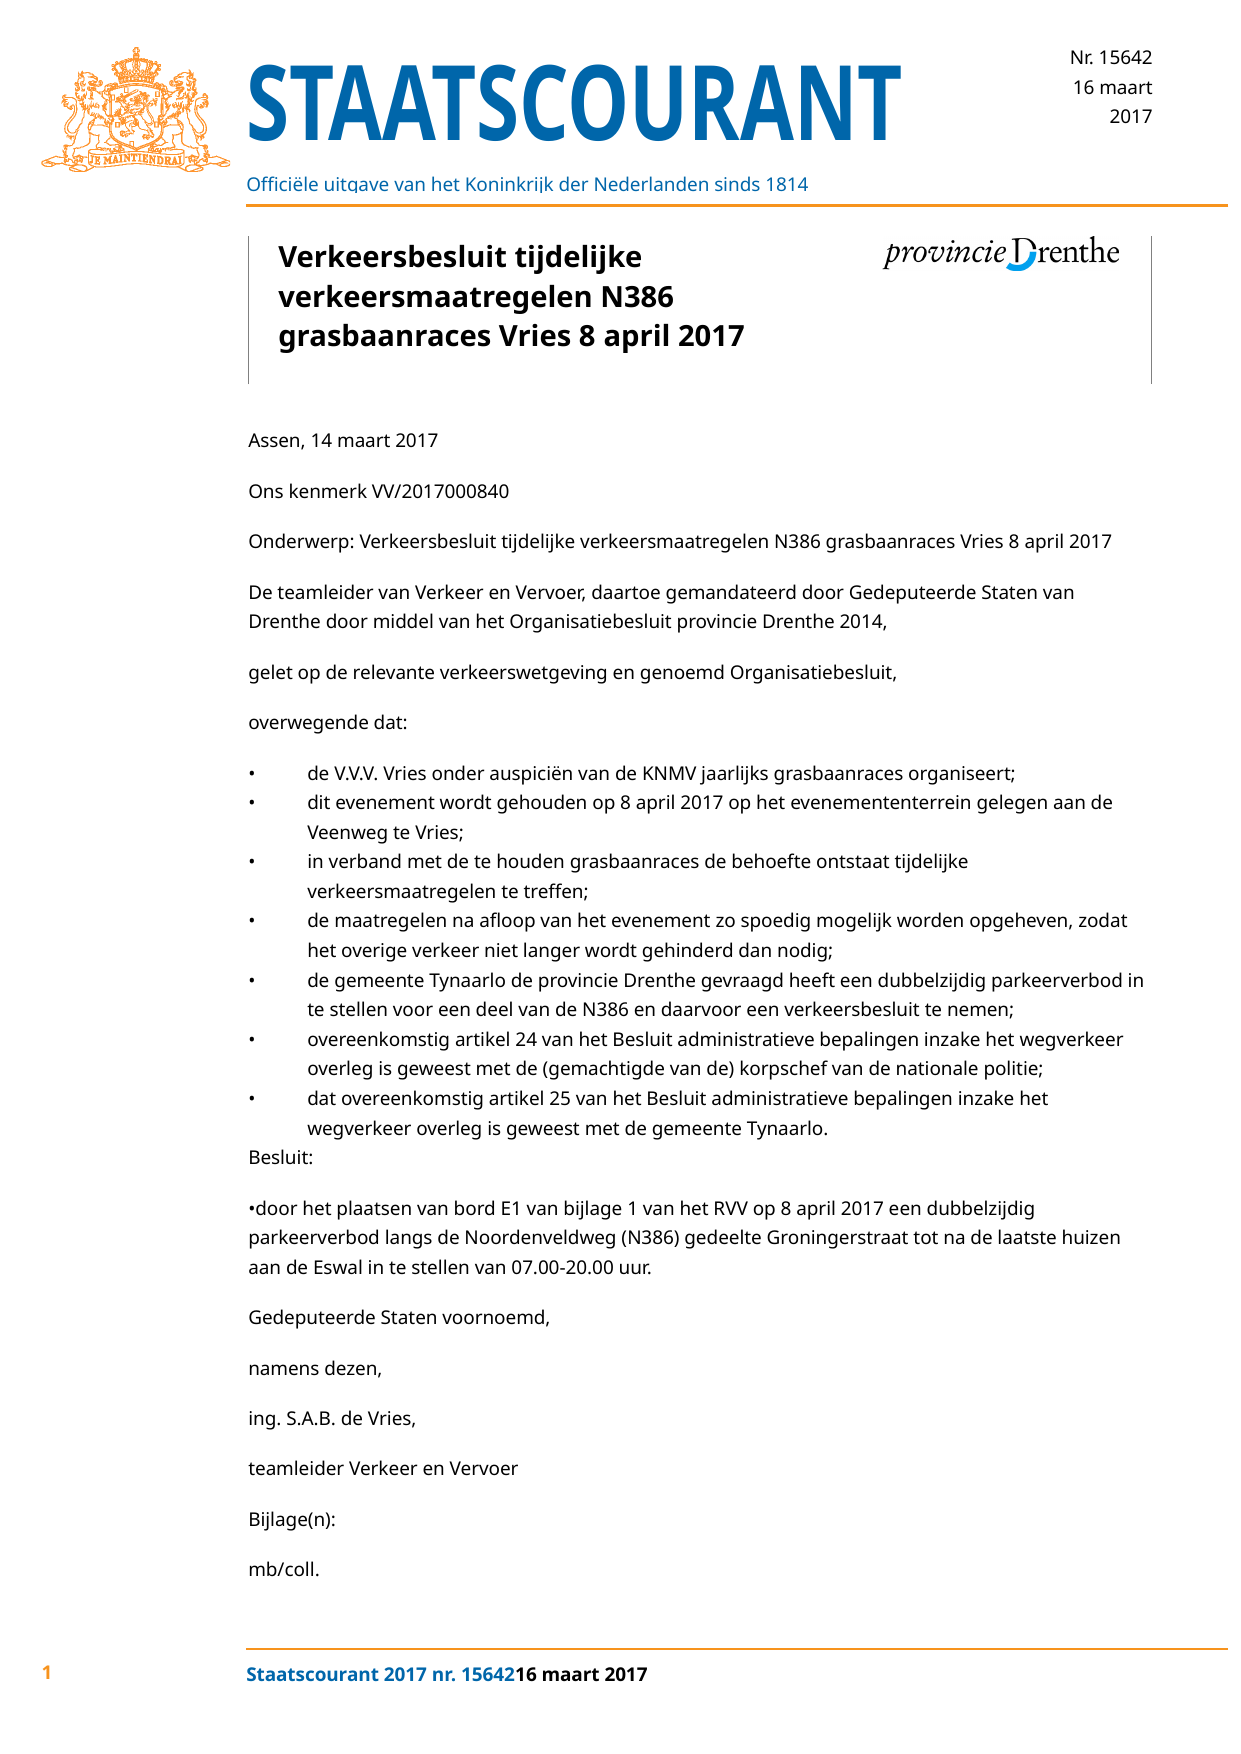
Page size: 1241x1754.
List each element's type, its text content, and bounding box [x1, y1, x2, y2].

table_header [850, 236, 1151, 384]
list overeenkomstig artikel 24 van het Besluit administratieve bepalingen inzake het wegverkeer overleg is geweest met de (gemachtigde van de) korpschef van de nationale politie; [248, 1026, 1152, 1081]
list de maatregelen na afloop van het evenement zo spoedig mogelijk worden opgeheven, zodat het overige verkeer niet langer wordt gehinderd dan nodig; [248, 908, 1152, 963]
text Ons kenmerk VV/2017000840 [248, 478, 1152, 504]
picture [41, 47, 231, 172]
list dit evenement wordt gehouden op 8 april 2017 op het evenemententerrein gelegen aan de Veenweg te Vries; [248, 789, 1152, 844]
list de V.V.V. Vries onder auspiciën van de KNMV jaarlijks grasbaanraces organiseert; [248, 760, 1152, 785]
text Besluit: [248, 1144, 1152, 1170]
text Bijlage(n): [248, 1506, 1152, 1532]
text Assen, 14 maart 2017 [248, 428, 1152, 453]
list in verband met de te houden grasbaanraces de behoefte ontstaat tijdelijke verkeersmaatregelen te treffen; [248, 848, 1152, 904]
list de gemeente Tynaarlo de provincie Drenthe gevraagd heeft een dubbelzijdig parkeerverbod in te stellen voor een deel van de N386 en daarvoor een verkeersbesluit te nemen; [248, 967, 1152, 1022]
table_header Verkeersbesluit tijdelijke verkeersmaatregelen N386 grasbaanraces Vries 8 april 2017 [249, 236, 850, 384]
text De teamleider van Verkeer en Vervoer, daartoe gemandateerd door Gedeputeerde Staten van Drenthe door middel van het Organisatiebesluit provincie Drenthe 2014, [248, 579, 1152, 634]
list dat overeenkomstig artikel 25 van het Besluit administratieve bepalingen inzake het wegverkeer overleg is geweest met de gemeente Tynaarlo. [248, 1085, 1152, 1140]
text ing. S.A.B. de Vries, [248, 1405, 1152, 1431]
text •door het plaatsen van bord E1 van bijlage 1 van het RVV op 8 april 2017 een dubbelzijdig parkeerverbod langs de Noordenveldweg (N386) gedeelte Groningerstraat tot na de laatste huizen aan de Eswal in te stellen van 07.00-20.00 uur. [248, 1195, 1152, 1279]
text namens dezen, [248, 1355, 1152, 1380]
text mb/coll. [248, 1556, 1152, 1582]
picture [882, 236, 1119, 271]
text gelet op de relevante verkeerswetgeving en genoemd Organisatiebesluit, [248, 659, 1152, 684]
text Onderwerp: Verkeersbesluit tijdelijke verkeersmaatregelen N386 grasbaanraces Vries 8 april 2017 [248, 528, 1152, 554]
text overwegende dat: [248, 709, 1152, 735]
text teamleider Verkeer en Vervoer [248, 1456, 1152, 1481]
text Gedeputeerde Staten voornoemd, [248, 1304, 1152, 1330]
